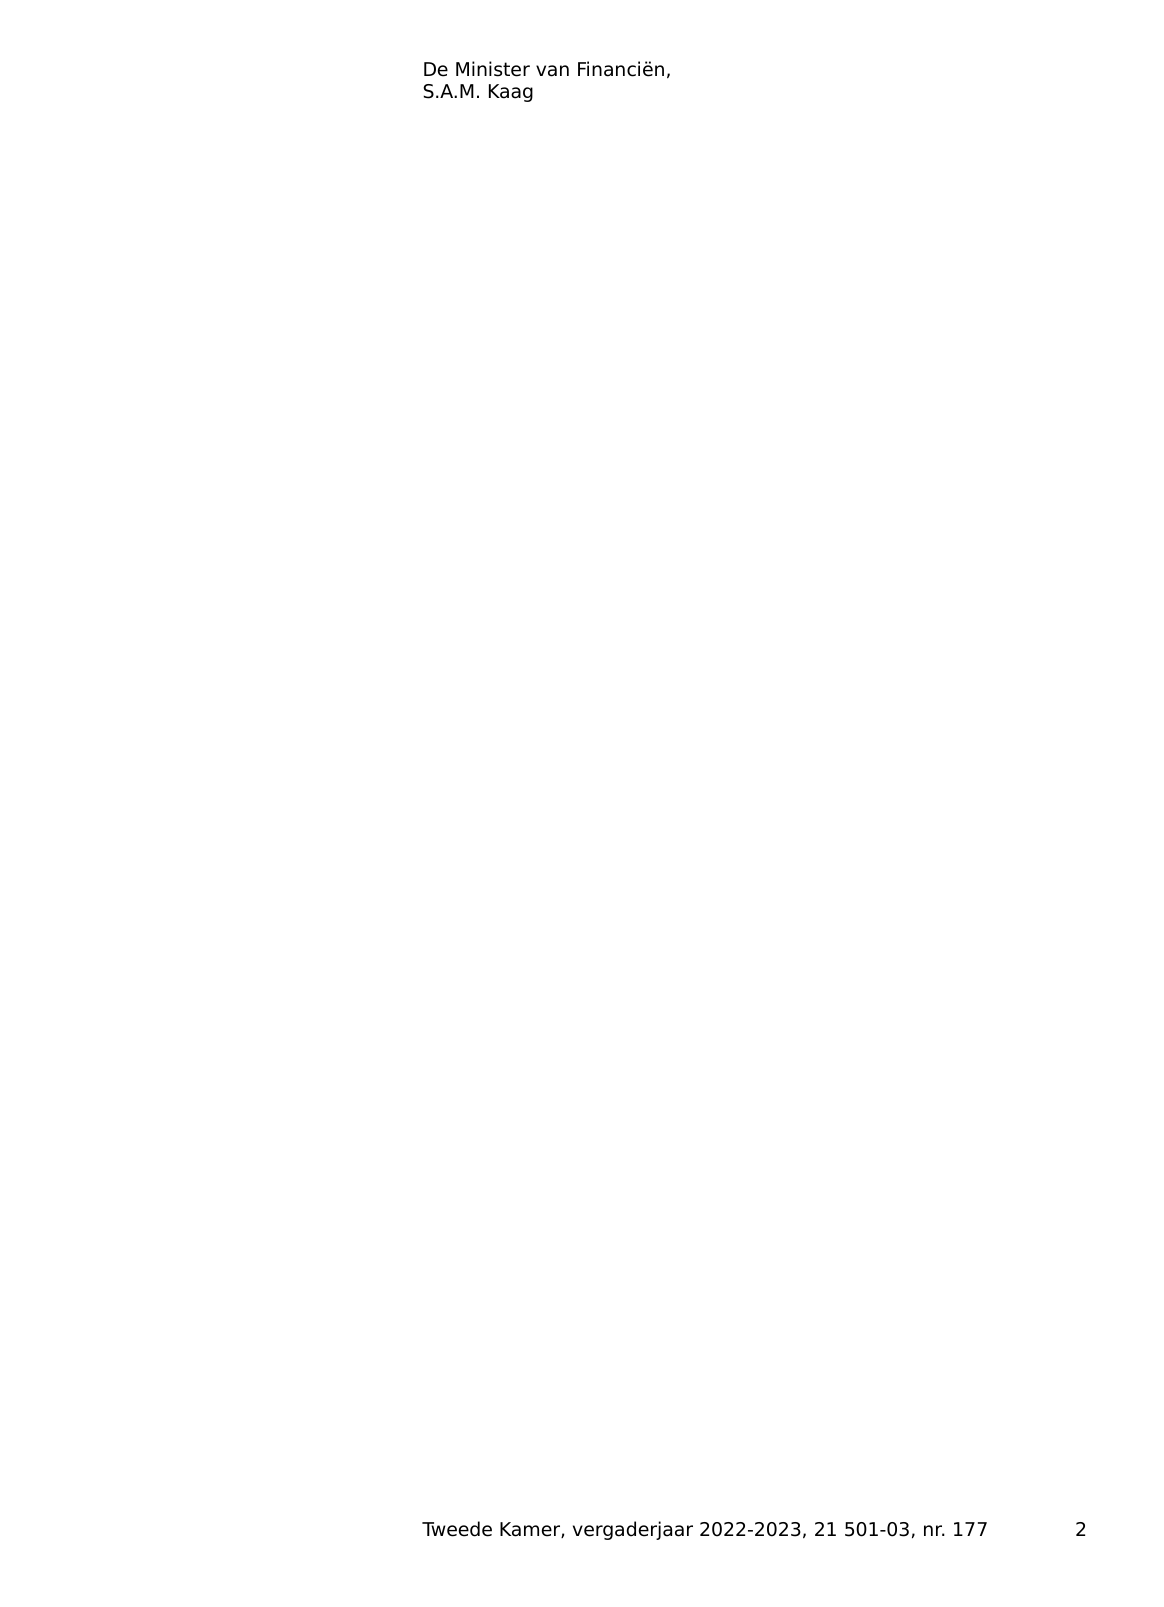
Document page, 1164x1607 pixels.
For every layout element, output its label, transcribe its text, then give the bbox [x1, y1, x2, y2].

text De Minister van Financiën, S.A.M. Kaag [422, 59, 1087, 103]
